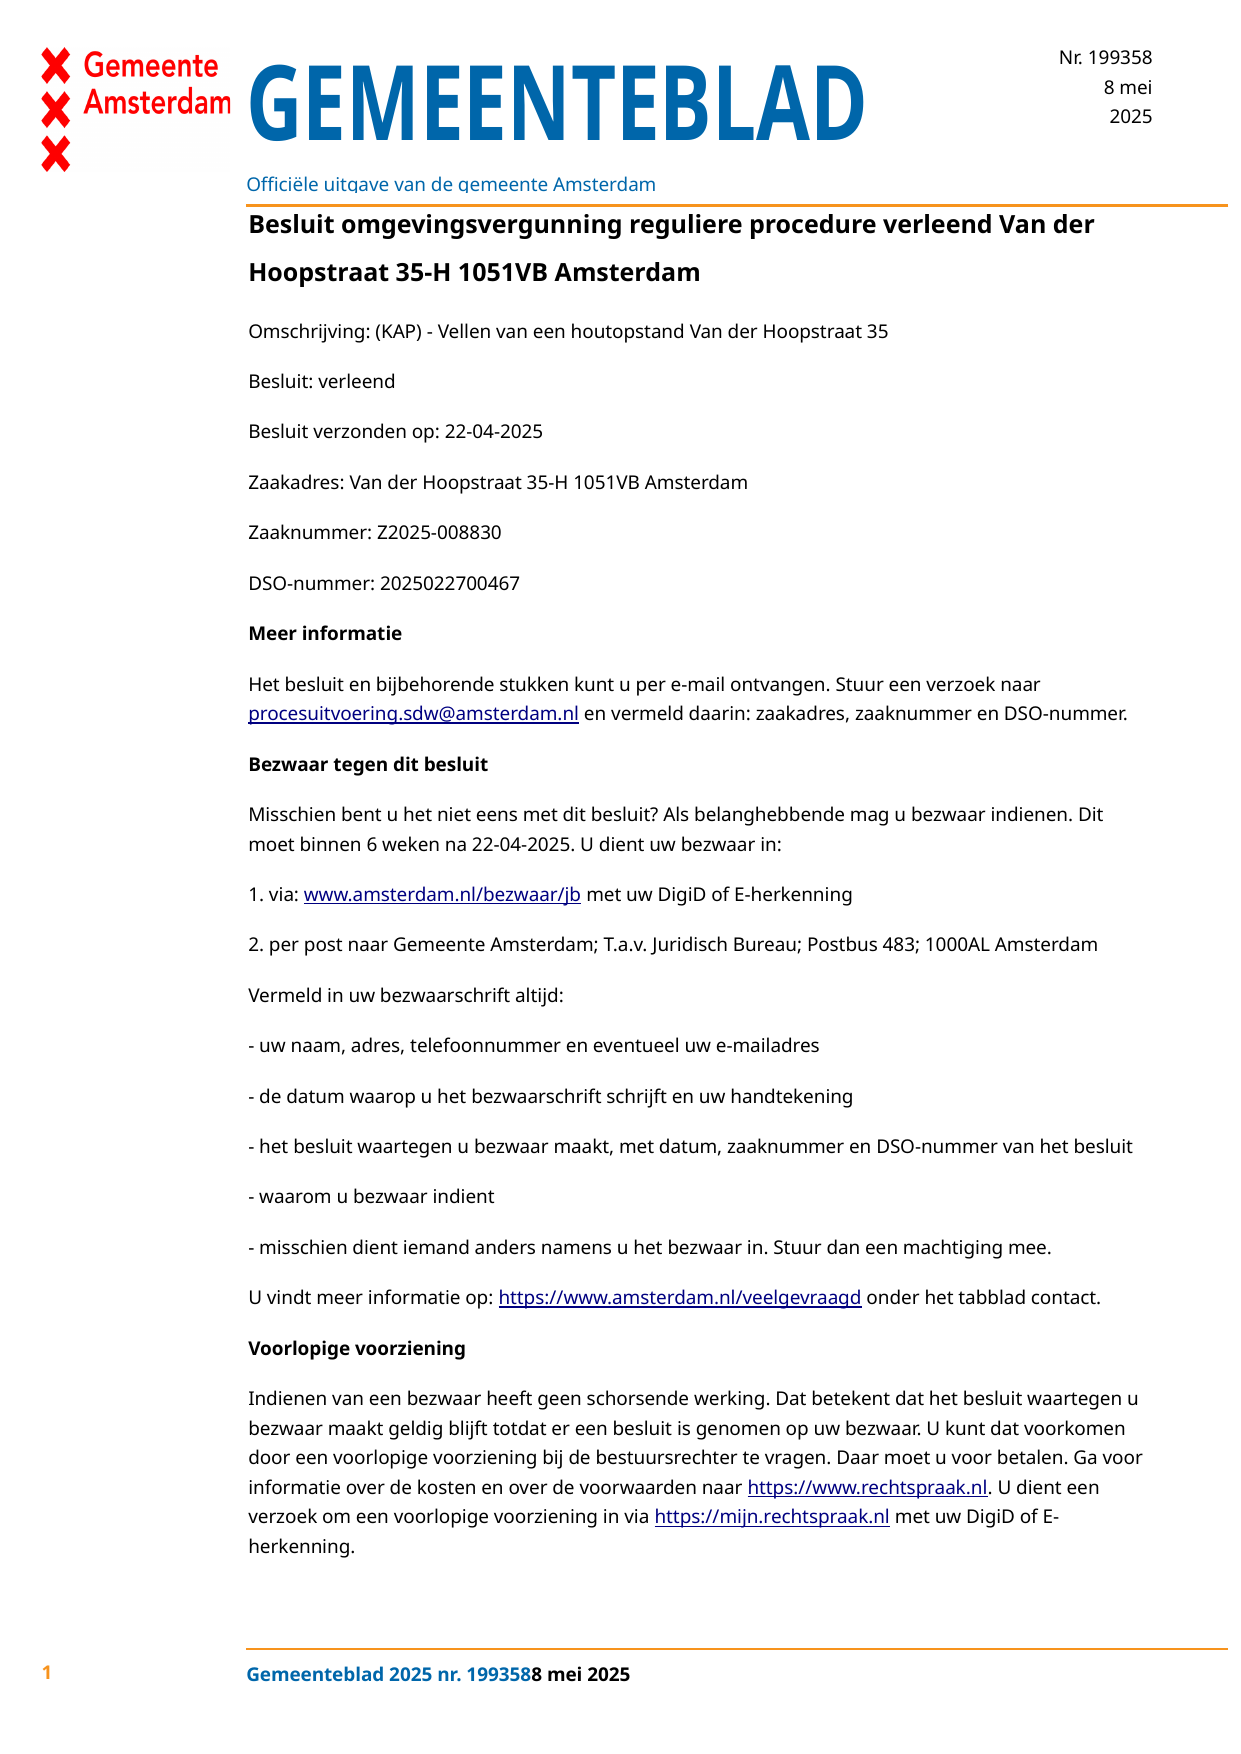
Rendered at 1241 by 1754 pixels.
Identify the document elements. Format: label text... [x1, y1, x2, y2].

text Het besluit en bijbehorende stukken kunt u per e-mail ontvangen. Stuur een verzoek naar procesuitvoering.sdw@amsterdam.nl en vermeld daarin: zaakadres, zaaknummer en DSO-nummer. [248, 671, 1152, 726]
text DSO-nummer: 2025022700467 [248, 570, 1152, 596]
text - het besluit waartegen u bezwaar maakt, met datum, zaaknummer en DSO-nummer van het besluit [248, 1133, 1152, 1159]
text - waarom u bezwaar indient [248, 1184, 1152, 1209]
text 2. per post naar Gemeente Amsterdam; T.a.v. Juridisch Bureau; Postbus 483; 1000AL Amsterdam [248, 932, 1152, 957]
text Zaaknummer: Z2025-008830 [248, 519, 1152, 545]
text Indienen van een bezwaar heeft geen schorsende werking. Dat betekent dat het besluit waartegen u bezwaar maakt geldig blijft totdat er een besluit is genomen op uw bezwaar. U kunt dat voorkomen door een voorlopige voorziening bij de bestuursrechter te vragen. Daar moet u voor betalen. Ga voor informatie over de kosten en over de voorwaarden naar https://www.rechtspraak.nl. U dient een verzoek om een voorlopige voorziening in via https://mijn.rechtspraak.nl met uw DigiD of E-herkenning. [248, 1385, 1152, 1559]
text Voorlopige voorziening [248, 1335, 1152, 1361]
text Meer informatie [248, 620, 1152, 646]
text Besluit verzonden op: 22-04-2025 [248, 419, 1152, 444]
text Bezwaar tegen dit besluit [248, 751, 1152, 777]
text - misschien dient iemand anders namens u het bezwaar in. Stuur dan een machtiging mee. [248, 1234, 1152, 1260]
picture [41, 47, 231, 172]
text U vindt meer informatie op: https://www.amsterdam.nl/veelgevraagd onder het tabblad contact. [248, 1284, 1152, 1310]
text Besluit: verleend [248, 368, 1152, 394]
text Vermeld in uw bezwaarschrift altijd: [248, 982, 1152, 1008]
text Misschien bent u het niet eens met dit besluit? Als belanghebbende mag u bezwaar indienen. Dit moet binnen 6 weken na 22-04-2025. U dient uw bezwaar in: [248, 801, 1152, 857]
text - uw naam, adres, telefoonnummer en eventueel uw e-mailadres [248, 1032, 1152, 1058]
text - de datum waarop u het bezwaarschrift schrijft en uw handtekening [248, 1083, 1152, 1109]
text Zaakadres: Van der Hoopstraat 35-H 1051VB Amsterdam [248, 469, 1152, 495]
text 1. via: www.amsterdam.nl/bezwaar/jb met uw DigiD of E-herkenning [248, 881, 1152, 907]
text Omschrijving: (KAP) - Vellen van een houtopstand Van der Hoopstraat 35 [248, 318, 1152, 344]
text Besluit omgevingsvergunning reguliere procedure verleend Van der Hoopstraat 35-H 1051VB Amsterdam [248, 207, 1152, 288]
